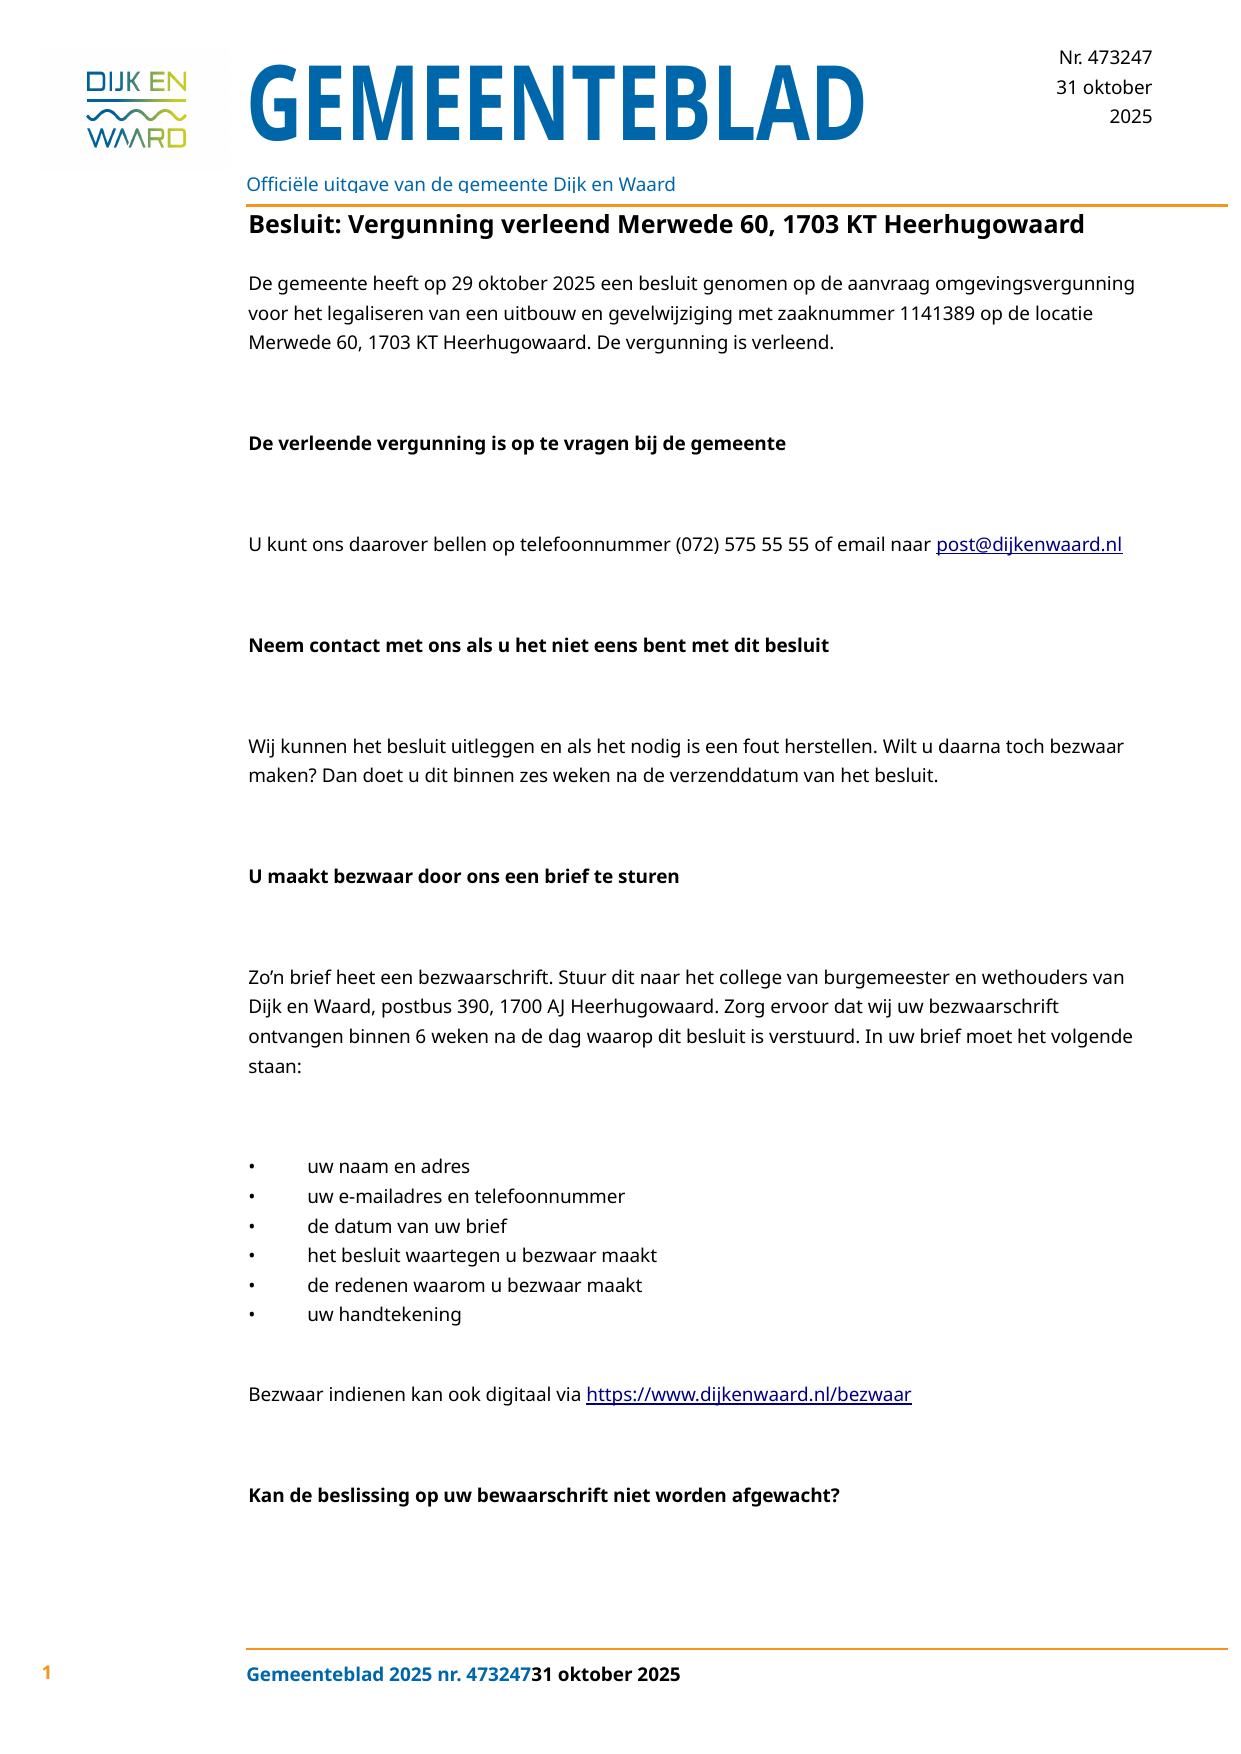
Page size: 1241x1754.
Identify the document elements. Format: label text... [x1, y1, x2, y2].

text Zo’n brief heet een bezwaarschrift. Stuur dit naar het college van burgemeester en wethouders van Dijk en Waard, postbus 390, 1700 AJ Heerhugowaard. Zorg ervoor dat wij uw bezwaarschrift ontvangen binnen 6 weken na de dag waarop dit besluit is verstuurd. In uw brief moet het volgende staan: [248, 964, 1152, 1078]
list het besluit waartegen u bezwaar maakt [248, 1242, 1152, 1268]
list uw e-mailadres en telefoonnummer [248, 1183, 1152, 1209]
text Bezwaar indienen kan ook digitaal via https://www.dijkenwaard.nl/bezwaar [248, 1382, 1152, 1407]
text Neem contact met ons als u het niet eens bent met dit besluit [248, 632, 1152, 658]
picture [41, 47, 231, 172]
list uw naam en adres [248, 1154, 1152, 1179]
text Besluit: Vergunning verleend Merwede 60, 1703 KT Heerhugowaard [248, 207, 1152, 241]
list de datum van uw brief [248, 1213, 1152, 1238]
text De verleende vergunning is op te vragen bij de gemeente [248, 430, 1152, 456]
text De gemeente heeft op 29 oktober 2025 een besluit genomen op de aanvraag omgevingsvergunning voor het legaliseren van een uitbouw en gevelwijziging met zaaknummer 1141389 op de locatie Merwede 60, 1703 KT Heerhugowaard. De vergunning is verleend. [248, 270, 1152, 355]
text U maakt bezwaar door ons een brief te sturen [248, 863, 1152, 889]
text Kan de beslissing op uw bewaarschrift niet worden afgewacht? [248, 1482, 1152, 1508]
list uw handtekening [248, 1302, 1152, 1327]
list de redenen waarom u bezwaar maakt [248, 1272, 1152, 1298]
text U kunt ons daarover bellen op telefoonnummer (072) 575 55 55 of email naar post@dijkenwaard.nl [248, 531, 1152, 557]
text Wij kunnen het besluit uitleggen en als het nodig is een fout herstellen. Wilt u daarna toch bezwaar maken? Dan doet u dit binnen zes weken na de verzenddatum van het besluit. [248, 733, 1152, 788]
